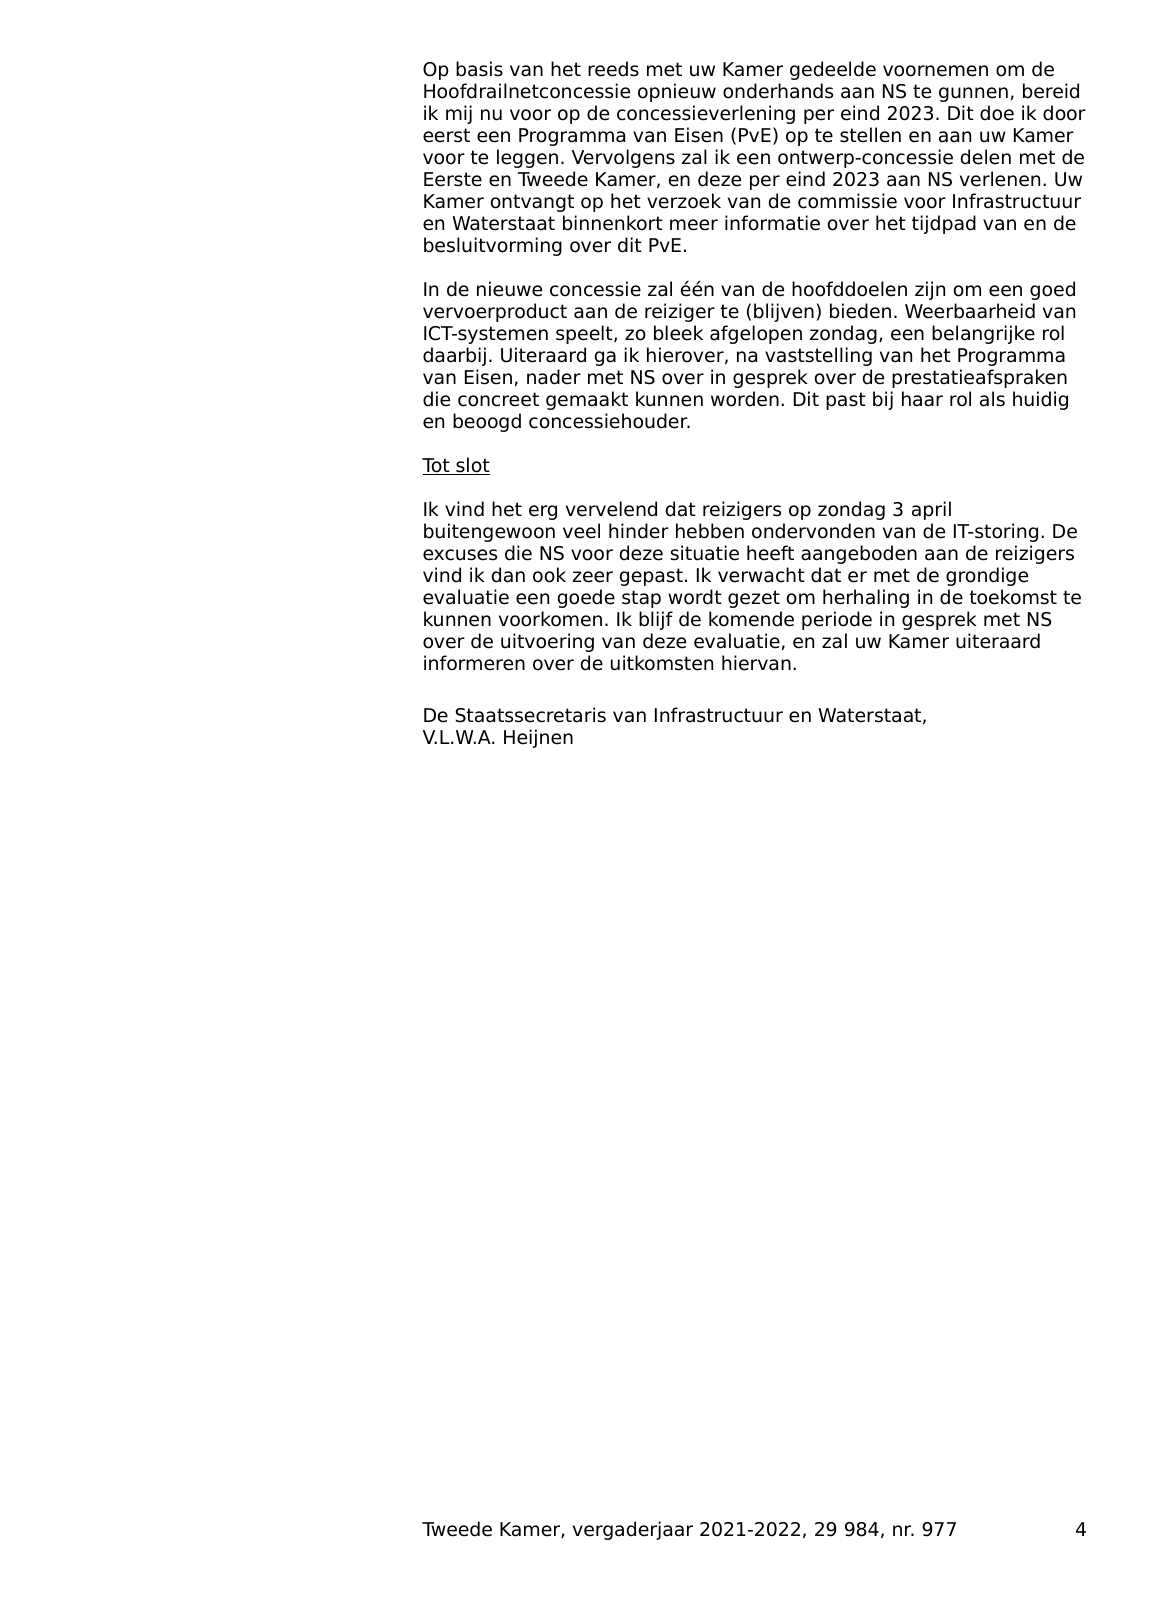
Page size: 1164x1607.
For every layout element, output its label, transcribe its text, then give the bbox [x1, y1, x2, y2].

text In de nieuwe concessie zal één van de hoofddoelen zijn om een goed vervoerproduct aan de reiziger te (blijven) bieden. Weerbaarheid van ICT-systemen speelt, zo bleek afgelopen zondag, een belangrijke rol daarbij. Uiteraard ga ik hierover, na vaststelling van het Programma van Eisen, nader met NS over in gesprek over de prestatieafspraken die concreet gemaakt kunnen worden. Dit past bij haar rol als huidig en beoogd concessiehouder. [422, 279, 1087, 433]
subtitle Tot slot [422, 455, 1087, 477]
text Ik vind het erg vervelend dat reizigers op zondag 3 april buitengewoon veel hinder hebben ondervonden van de IT-storing. De excuses die NS voor deze situatie heeft aangeboden aan de reizigers vind ik dan ook zeer gepast. Ik verwacht dat er met de grondige evaluatie een goede stap wordt gezet om herhaling in de toekomst te kunnen voorkomen. Ik blijf de komende periode in gesprek met NS over de uitvoering van deze evaluatie, en zal uw Kamer uiteraard informeren over de uitkomsten hiervan. [422, 499, 1087, 675]
text De Staatssecretaris van Infrastructuur en Waterstaat, V.L.W.A. Heijnen [422, 705, 1087, 749]
text Op basis van het reeds met uw Kamer gedeelde voornemen om de Hoofdrailnetconcessie opnieuw onderhands aan NS te gunnen, bereid ik mij nu voor op de concessieverlening per eind 2023. Dit doe ik door eerst een Programma van Eisen (PvE) op te stellen en aan uw Kamer voor te leggen. Vervolgens zal ik een ontwerp-concessie delen met de Eerste en Tweede Kamer, en deze per eind 2023 aan NS verlenen. Uw Kamer ontvangt op het verzoek van de commissie voor Infrastructuur en Waterstaat binnenkort meer informatie over het tijdpad van en de besluitvorming over dit PvE. [422, 59, 1087, 257]
